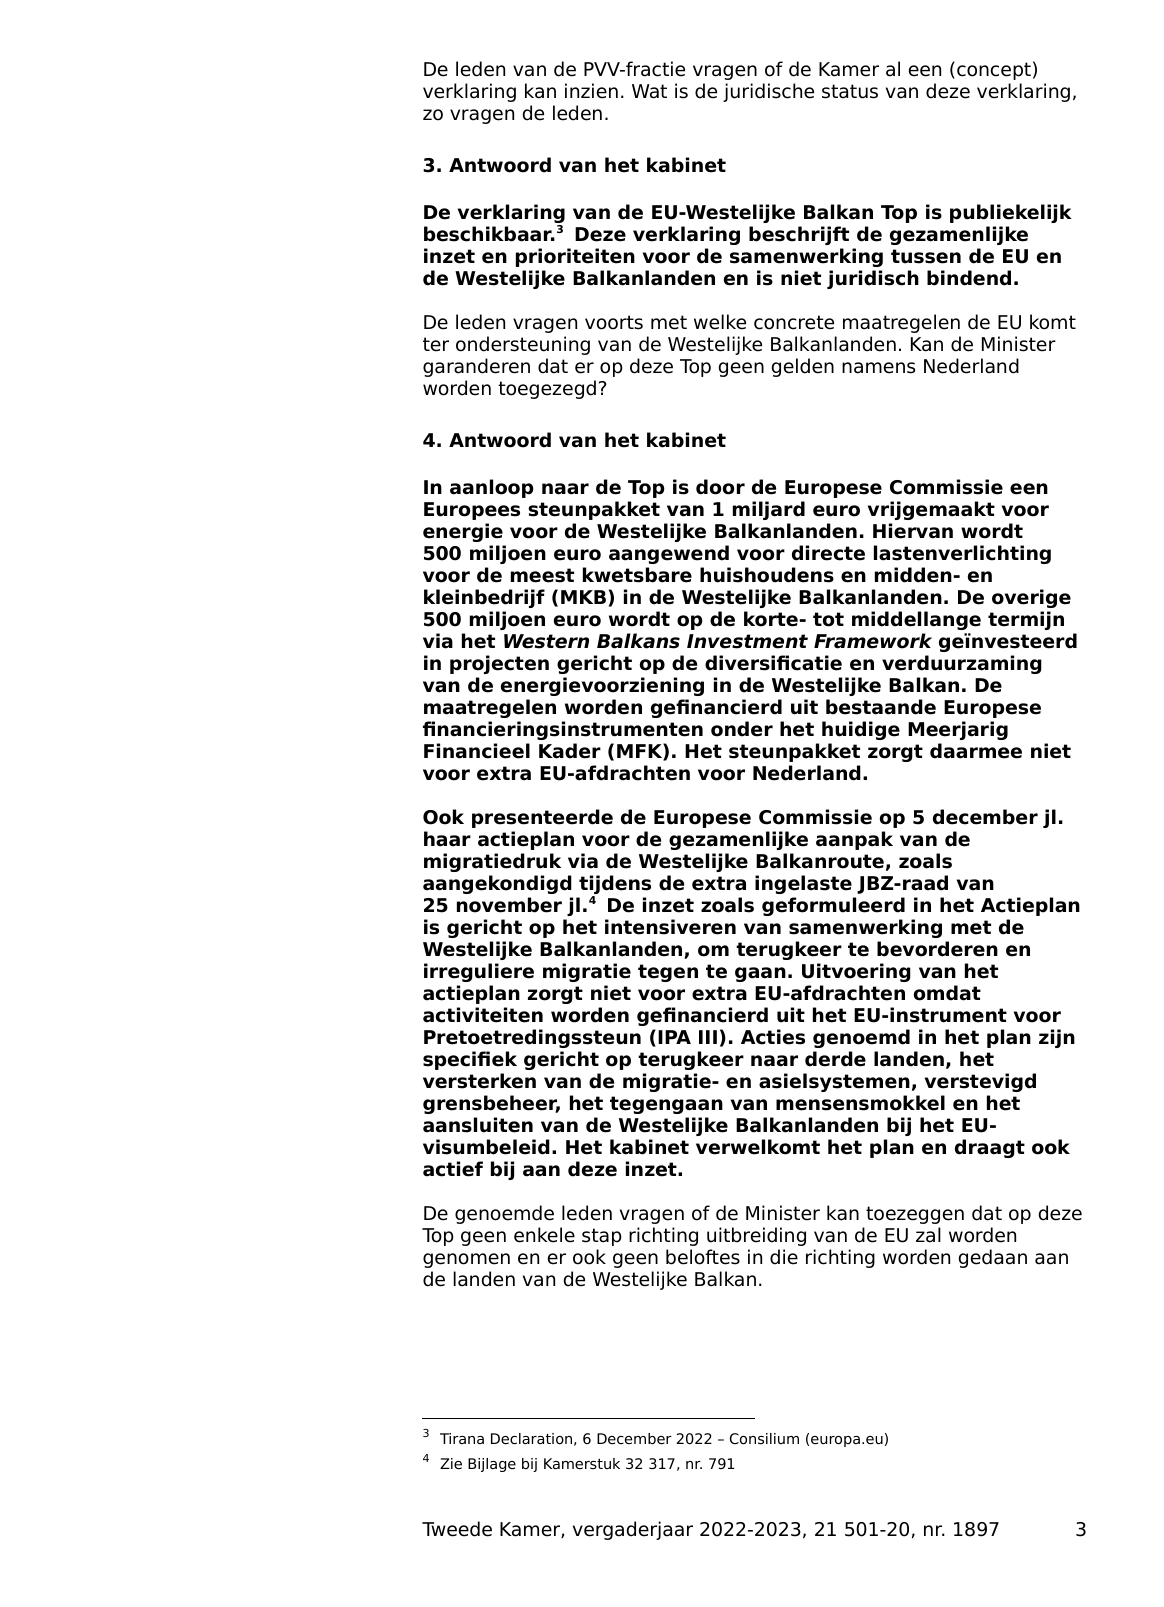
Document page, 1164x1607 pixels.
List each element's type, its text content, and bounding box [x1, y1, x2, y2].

text De leden vragen voorts met welke concrete maatregelen de EU komt ter ondersteuning van de Westelijke Balkanlanden. Kan de Minister garanderen dat er op deze Top geen gelden namens Nederland worden toegezegd? [422, 312, 1087, 400]
text De leden van de PVV-fractie vragen of de Kamer al een (concept) verklaring kan inzien. Wat is de juridische status van deze verklaring, zo vragen de leden. [422, 59, 1087, 125]
text In aanloop naar de Top is door de Europese Commissie een Europees steunpakket van 1 miljard euro vrijgemaakt voor energie voor de Westelijke Balkanlanden. Hiervan wordt 500 miljoen euro aangewend voor directe lastenverlichting voor de meest kwetsbare huishoudens en midden- en kleinbedrijf (MKB) in de Westelijke Balkanlanden. De overige 500 miljoen euro wordt op de korte- tot middellange termijn via het Western Balkans Investment Framework geïnvesteerd in projecten gericht op de diversificatie en verduurzaming van de energievoorziening in de Westelijke Balkan. De maatregelen worden gefinancierd uit bestaande Europese financieringsinstrumenten onder het huidige Meerjarig Financieel Kader (MFK). Het steunpakket zorgt daarmee niet voor extra EU-afdrachten voor Nederland. [422, 477, 1087, 785]
text De verklaring van de EU-Westelijke Balkan Top is publiekelijk beschikbaar. Deze verklaring beschrijft de gezamenlijke inzet en prioriteiten voor de samenwerking tussen de EU en de Westelijke Balkanlanden en is niet juridisch bindend. [422, 202, 1087, 290]
subtitle 4. Antwoord van het kabinet [422, 430, 1087, 452]
text Zie Bijlage bij Kamerstuk 32 317, nr. 791 [422, 1452, 1087, 1474]
text De genoemde leden vragen of de Minister kan toezeggen dat op deze Top geen enkele stap richting uitbreiding van de EU zal worden genomen en er ook geen beloftes in die richting worden gedaan aan de landen van de Westelijke Balkan. [422, 1203, 1087, 1291]
text Ook presenteerde de Europese Commissie op 5 december jl. haar actieplan voor de gezamenlijke aanpak van de migratiedruk via de Westelijke Balkanroute, zoals aangekondigd tijdens de extra ingelaste JBZ-raad van 25 november jl. De inzet zoals geformuleerd in het Actieplan is gericht op het intensiveren van samenwerking met de Westelijke Balkanlanden, om terugkeer te bevorderen en irreguliere migratie tegen te gaan. Uitvoering van het actieplan zorgt niet voor extra EU-afdrachten omdat activiteiten worden gefinancierd uit het EU-instrument voor Pretoetredingssteun (IPA III). Acties genoemd in het plan zijn specifiek gericht op terugkeer naar derde landen, het versterken van de migratie- en asielsystemen, verstevigd grensbeheer, het tegengaan van mensensmokkel en het aansluiten van de Westelijke Balkanlanden bij het EU-visumbeleid. Het kabinet verwelkomt het plan en draagt ook actief bij aan deze inzet. [422, 807, 1087, 1181]
text Tirana Declaration, 6 December 2022 – Consilium (europa.eu) [422, 1427, 1087, 1449]
subtitle 3. Antwoord van het kabinet [422, 155, 1087, 177]
